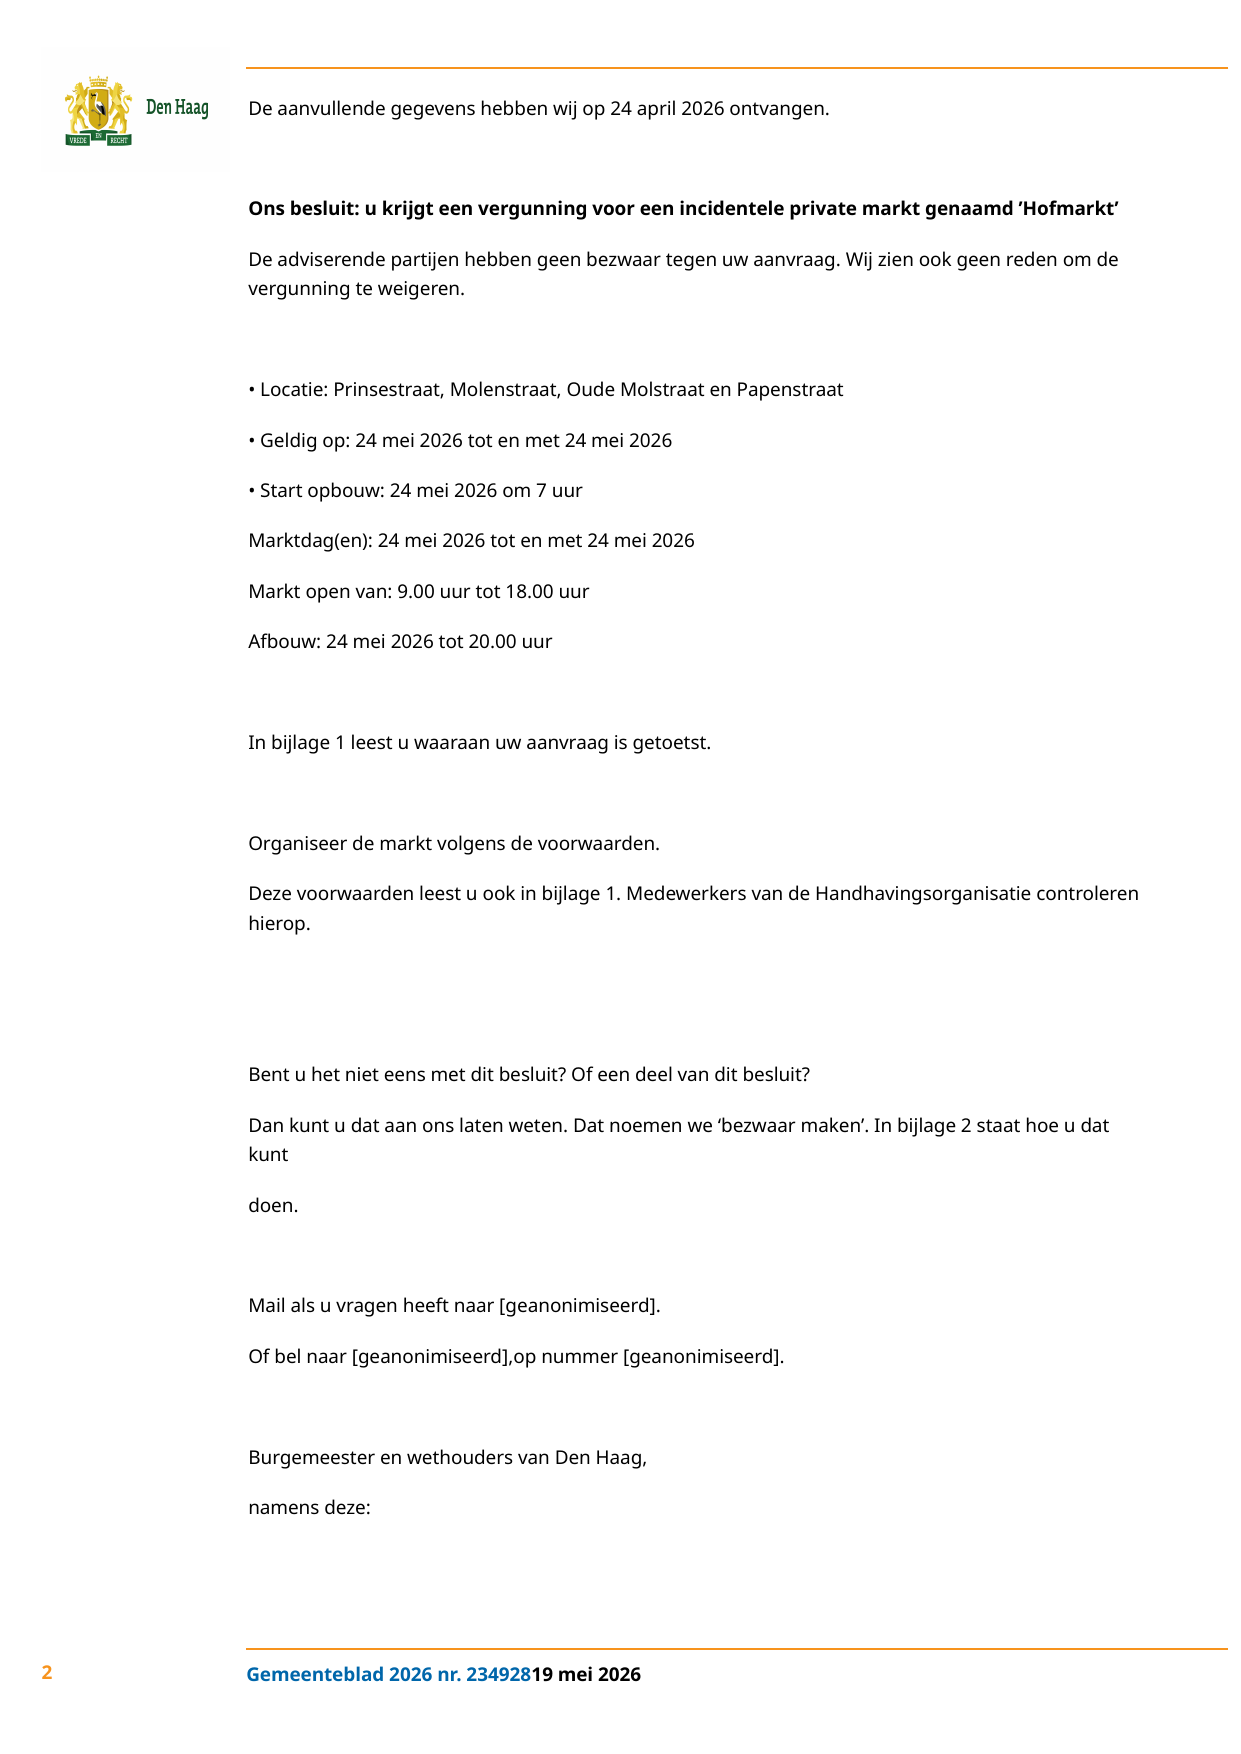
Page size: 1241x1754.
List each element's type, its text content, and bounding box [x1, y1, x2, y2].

text De aanvullende gegevens hebben wij op 24 april 2026 ontvangen. [248, 95, 1152, 121]
picture [41, 47, 231, 172]
text Mail als u vragen heeft naar [geanonimiseerd]. [248, 1293, 1152, 1318]
text • Geldig op: 24 mei 2026 tot en met 24 mei 2026 [248, 427, 1152, 453]
text Organiseer de markt volgens de voorwaarden. [248, 830, 1152, 856]
text Of bel naar [geanonimiseerd],op nummer [geanonimiseerd]. [248, 1343, 1152, 1369]
text Bent u het niet eens met dit besluit? Of een deel van dit besluit? [248, 1061, 1152, 1087]
text Dan kunt u dat aan ons laten weten. Dat noemen we ‘bezwaar maken’. In bijlage 2 staat hoe u dat kunt [248, 1112, 1152, 1167]
text Burgemeester en wethouders van Den Haag, [248, 1444, 1152, 1470]
text namens deze: [248, 1494, 1152, 1520]
text • Locatie: Prinsestraat, Molenstraat, Oude Molstraat en Papenstraat [248, 376, 1152, 402]
text Ons besluit: u krijgt een vergunning voor een incidentele private markt genaamd ’Hofmarkt’ [248, 196, 1152, 221]
text Markt open van: 9.00 uur tot 18.00 uur [248, 578, 1152, 604]
text Deze voorwaarden leest u ook in bijlage 1. Medewerkers van de Handhavingsorganisatie controleren hierop. [248, 881, 1152, 936]
text Marktdag(en): 24 mei 2026 tot en met 24 mei 2026 [248, 528, 1152, 553]
text De adviserende partijen hebben geen bezwaar tegen uw aanvraag. Wij zien ook geen reden om de vergunning te weigeren. [248, 246, 1152, 301]
text In bijlage 1 leest u waaraan uw aanvraag is getoetst. [248, 729, 1152, 755]
text • Start opbouw: 24 mei 2026 om 7 uur [248, 477, 1152, 503]
text Afbouw: 24 mei 2026 tot 20.00 uur [248, 628, 1152, 654]
text doen. [248, 1192, 1152, 1218]
